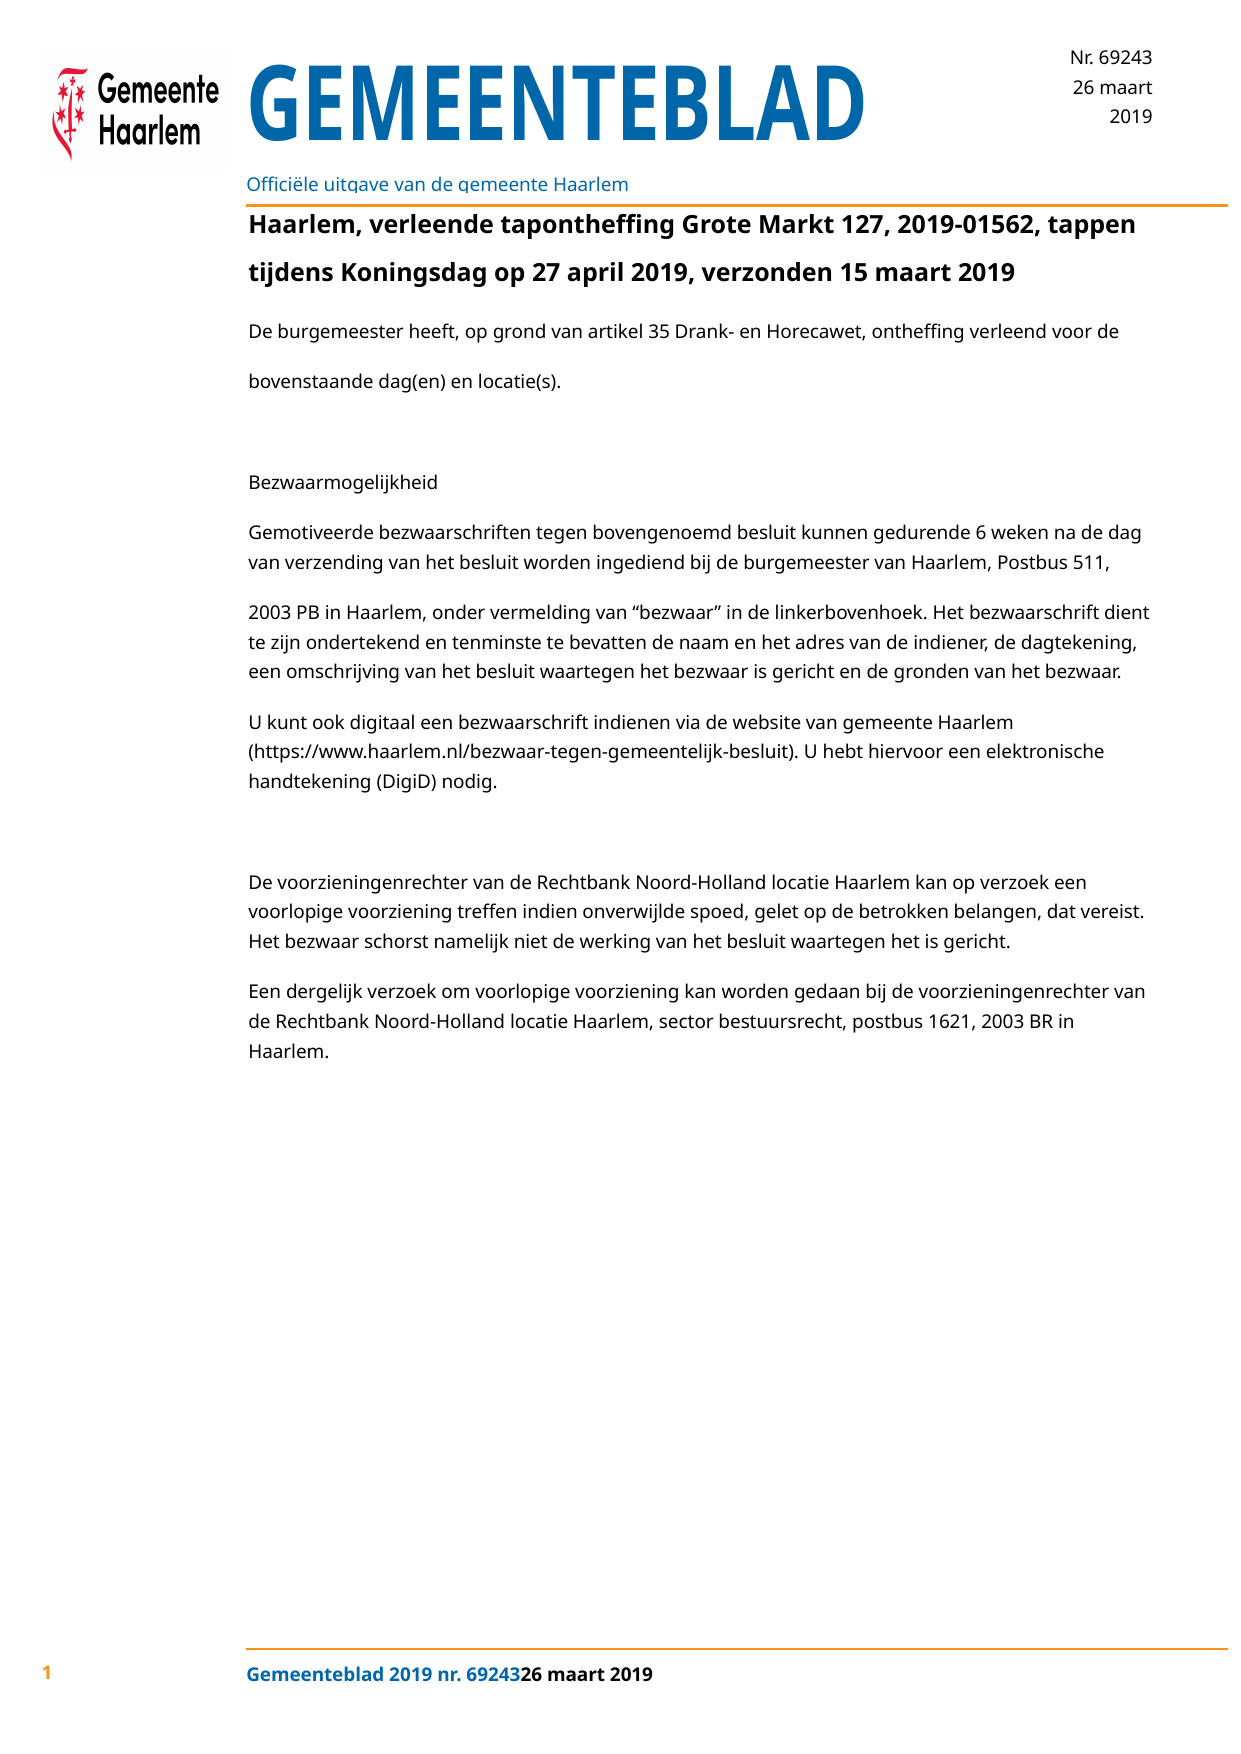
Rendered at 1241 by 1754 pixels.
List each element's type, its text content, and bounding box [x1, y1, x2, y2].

text Haarlem, verleende tapontheffing Grote Markt 127, 2019-01562, tappen tijdens Koningsdag op 27 april 2019, verzonden 15 maart 2019 [248, 207, 1152, 288]
text 2003 PB in Haarlem, onder vermelding van “bezwaar” in de linkerbovenhoek. Het bezwaarschrift dient te zijn ondertekend en tenminste te bevatten de naam en het adres van de indiener, de dagtekening, een omschrijving van het besluit waartegen het bezwaar is gericht en de gronden van het bezwaar. [248, 599, 1152, 684]
text U kunt ook digitaal een bezwaarschrift indienen via de website van gemeente Haarlem (https://www.haarlem.nl/bezwaar-tegen-gemeentelijk-besluit). U hebt hiervoor een elektronische handtekening (DigiD) nodig. [248, 709, 1152, 794]
text De voorzieningenrechter van de Rechtbank Noord-Holland locatie Haarlem kan op verzoek een voorlopige voorziening treffen indien onverwijlde spoed, gelet op de betrokken belangen, dat vereist. Het bezwaar schorst namelijk niet de werking van het besluit waartegen het is gericht. [248, 869, 1152, 954]
text Een dergelijk verzoek om voorlopige voorziening kan worden gedaan bij de voorzieningenrechter van de Rechtbank Noord-Holland locatie Haarlem, sector bestuursrecht, postbus 1621, 2003 BR in Haarlem. [248, 979, 1152, 1064]
text Gemotiveerde bezwaarschriften tegen bovengenoemd besluit kunnen gedurende 6 weken na de dag van verzending van het besluit worden ingediend bij de burgemeester van Haarlem, Postbus 511, [248, 519, 1152, 575]
text bovenstaande dag(en) en locatie(s). [248, 368, 1152, 394]
text De burgemeester heeft, op grond van artikel 35 Drank- en Horecawet, ontheffing verleend voor de [248, 318, 1152, 344]
text Bezwaarmogelijkheid [248, 469, 1152, 495]
picture [41, 47, 231, 172]
